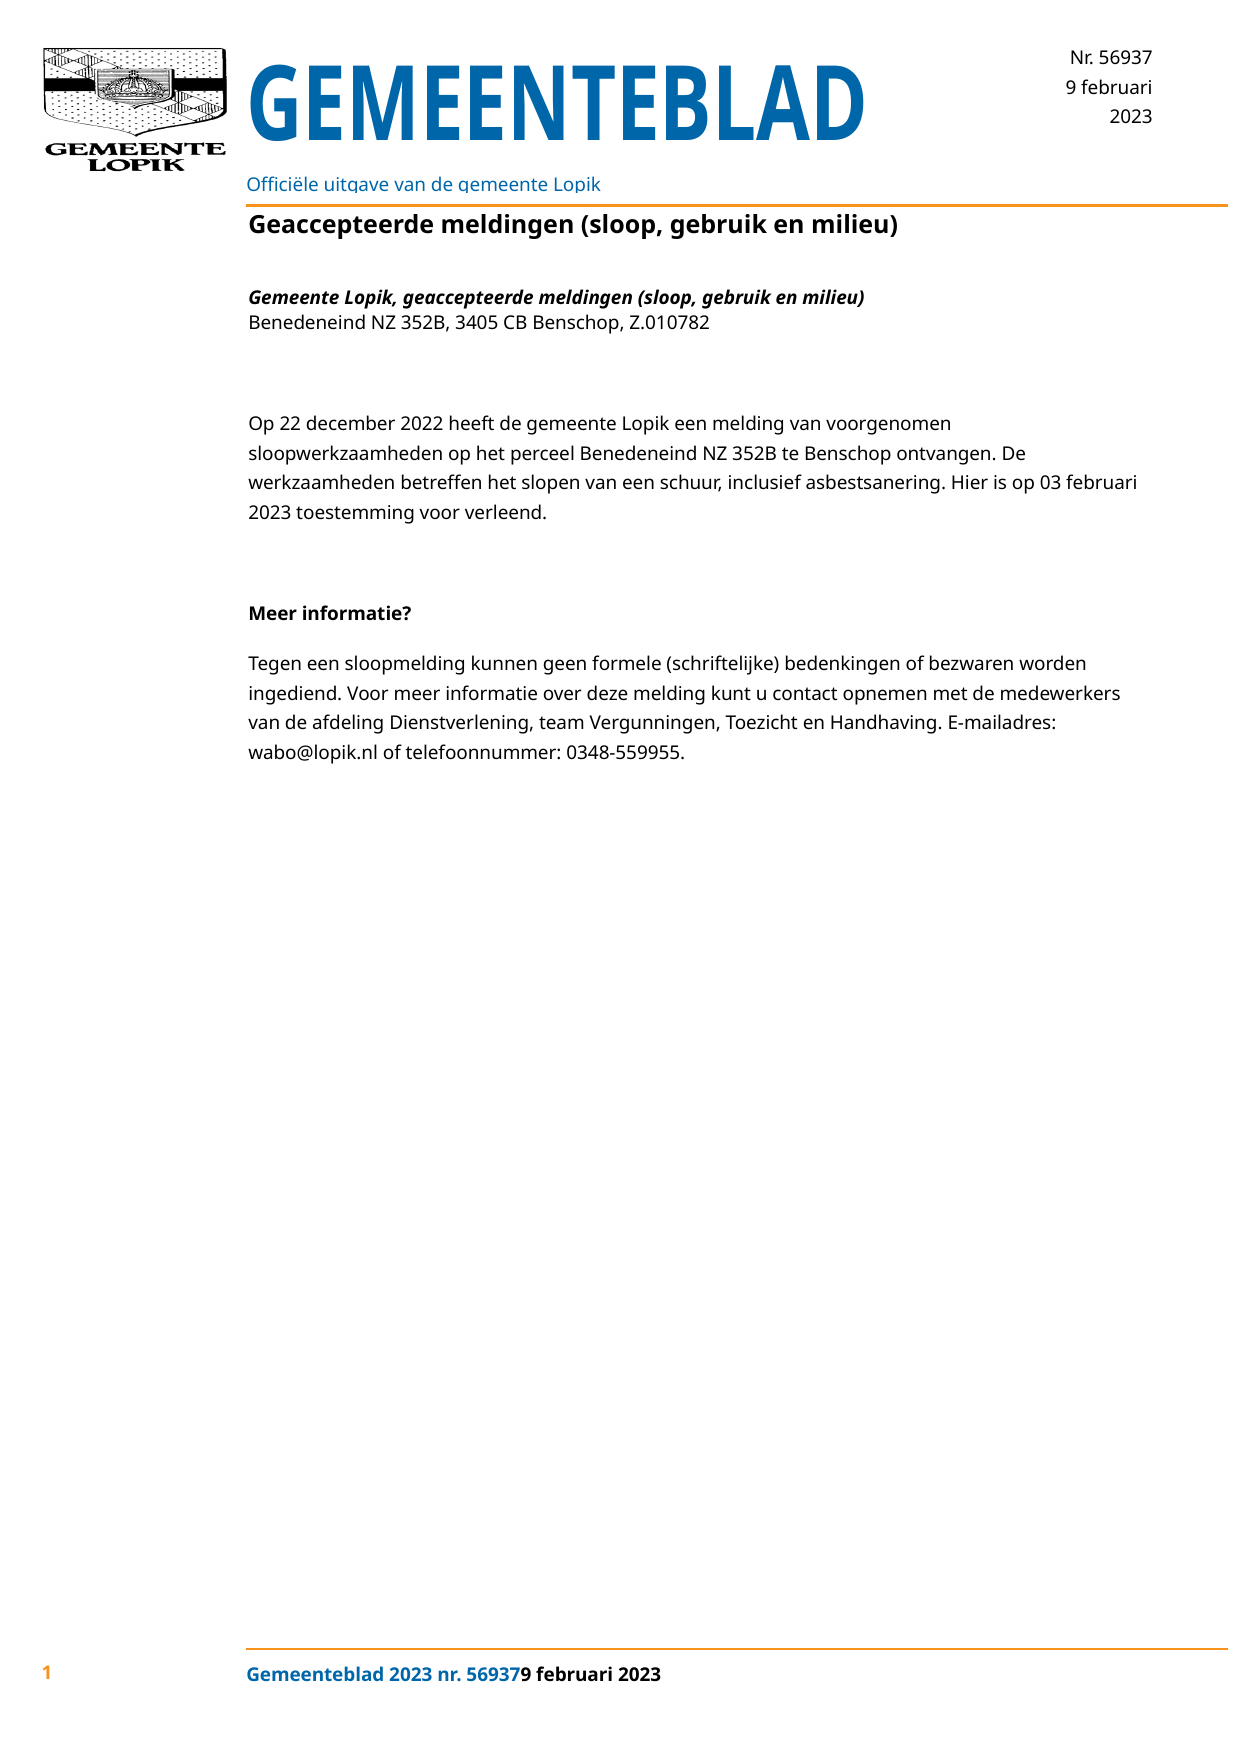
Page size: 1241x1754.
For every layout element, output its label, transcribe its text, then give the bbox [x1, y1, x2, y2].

text Op 22 december 2022 heeft de gemeente Lopik een melding van voorgenomen sloopwerkzaamheden op het perceel Benedeneind NZ 352B te Benschop ontvangen. De werkzaamheden betreffen het slopen van een schuur, inclusief asbestsanering. Hier is op 03 februari 2023 toestemming voor verleend. [248, 410, 1152, 525]
text Meer informatie? [248, 600, 1152, 626]
picture [41, 47, 231, 172]
text Tegen een sloopmelding kunnen geen formele (schriftelijke) bedenkingen of bezwaren worden ingediend. Voor meer informatie over deze melding kunt u contact opnemen met de medewerkers van de afdeling Dienstverlening, team Vergunningen, Toezicht en Handhaving. E-mailadres: wabo@lopik.nl of telefoonnummer: 0348-559955. [248, 650, 1152, 765]
text Benedeneind NZ 352B, 3405 CB Benschop, Z.010782 [248, 309, 1152, 335]
text Gemeente Lopik, geaccepteerde meldingen (sloop, gebruik en milieu) [248, 284, 1152, 309]
text Geaccepteerde meldingen (sloop, gebruik en milieu) [248, 207, 1152, 241]
